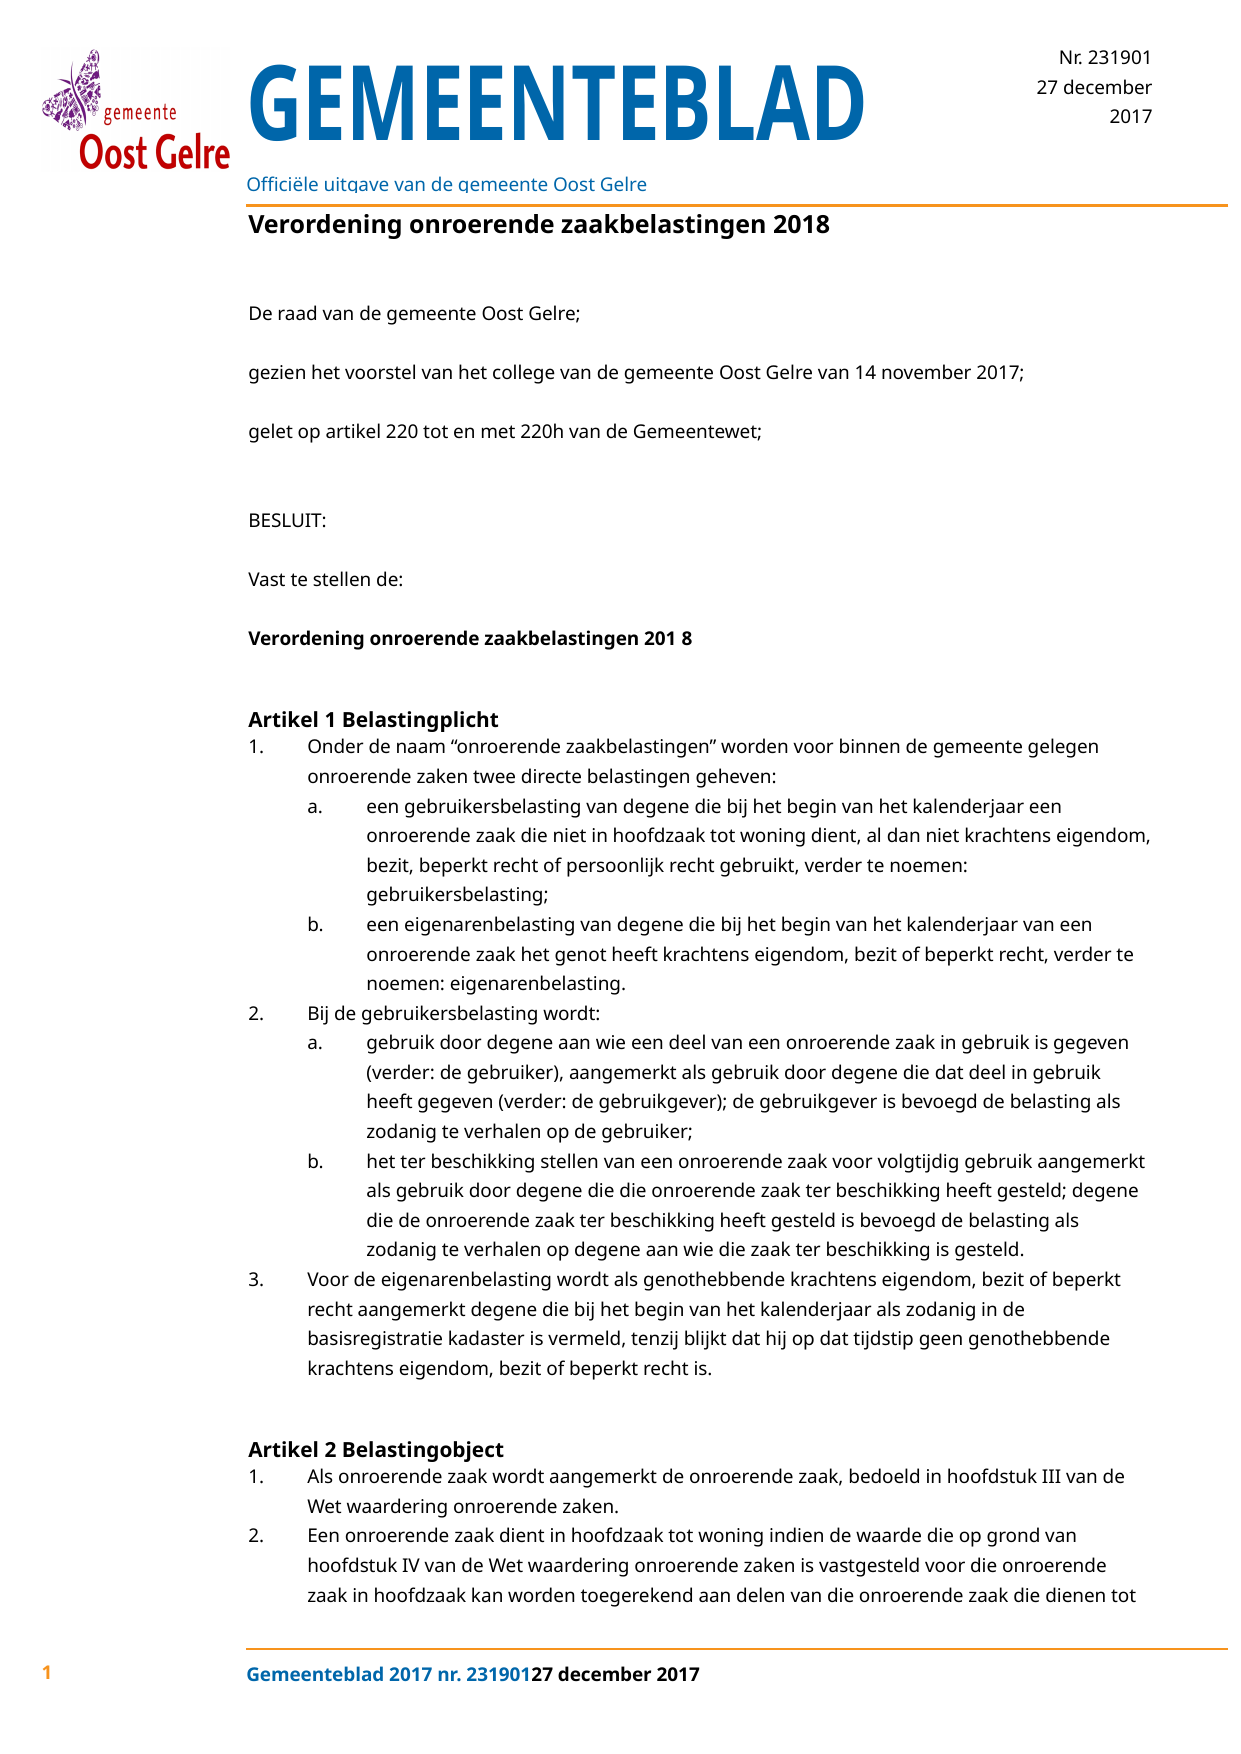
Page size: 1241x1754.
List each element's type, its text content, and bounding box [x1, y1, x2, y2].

list Als onroerende zaak wordt aangemerkt de onroerende zaak, bedoeld in hoofdstuk III van de Wet waardering onroerende zaken. [248, 1463, 1152, 1519]
picture [41, 47, 231, 172]
text Verordening onroerende zaakbelastingen 201 8 [248, 625, 1152, 651]
list het ter beschikking stellen van een onroerende zaak voor volgtijdig gebruik aangemerkt als gebruik door degene die die onroerende zaak ter beschikking heeft gesteld; degene die de onroerende zaak ter beschikking heeft gesteld is bevoegd de belasting als zodanig te verhalen op degene aan wie die zaak ter beschikking is gesteld. [307, 1148, 1152, 1262]
list Voor de eigenarenbelasting wordt als genothebbende krachtens eigendom, bezit of beperkt recht aangemerkt degene die bij het begin van het kalenderjaar als zodanig in de basisregistratie kadaster is vermeld, tenzij blijkt dat hij op dat tijdstip geen genothebbende krachtens eigendom, bezit of beperkt recht is. [248, 1266, 1152, 1381]
list Onder de naam “onroerende zaakbelastingen” worden voor binnen de gemeente gelegen onroerende zaken twee directe belastingen geheven: [248, 734, 1152, 789]
list een gebruikersbelasting van degene die bij het begin van het kalenderjaar een onroerende zaak die niet in hoofdzaak tot woning dient, al dan niet krachtens eigendom, bezit, beperkt recht of persoonlijk recht gebruikt, verder te noemen: gebruikersbelasting; [307, 793, 1152, 907]
list een eigenarenbelasting van degene die bij het begin van het kalenderjaar van een onroerende zaak het genot heeft krachtens eigendom, bezit of beperkt recht, verder te noemen: eigenarenbelasting. [307, 911, 1152, 996]
list gebruik door degene aan wie een deel van een onroerende zaak in gebruik is gegeven (verder: de gebruiker), aangemerkt als gebruik door degene die dat deel in gebruik heeft gegeven (verder: de gebruikgever); de gebruikgever is bevoegd de belasting als zodanig te verhalen op de gebruiker; [307, 1029, 1152, 1144]
text gelet op artikel 220 tot en met 220h van de Gemeentewet; [248, 418, 1152, 444]
text Artikel 2 Belastingobject [248, 1435, 1152, 1463]
text gezien het voorstel van het college van de gemeente Oost Gelre van 14 november 2017; [248, 359, 1152, 385]
text De raad van de gemeente Oost Gelre; [248, 300, 1152, 326]
text Vast te stellen de: [248, 566, 1152, 592]
text Verordening onroerende zaakbelastingen 2018 [248, 207, 1152, 241]
list Bij de gebruikersbelasting wordt: [248, 1000, 1152, 1026]
list Een onroerende zaak dient in hoofdzaak tot woning indien de waarde die op grond van hoofdstuk IV van de Wet waardering onroerende zaken is vastgesteld voor die onroerende zaak in hoofdzaak kan worden toegerekend aan delen van die onroerende zaak die dienen tot [248, 1523, 1152, 1607]
text BESLUIT: [248, 507, 1152, 533]
text Artikel 1 Belastingplicht [248, 705, 1152, 734]
